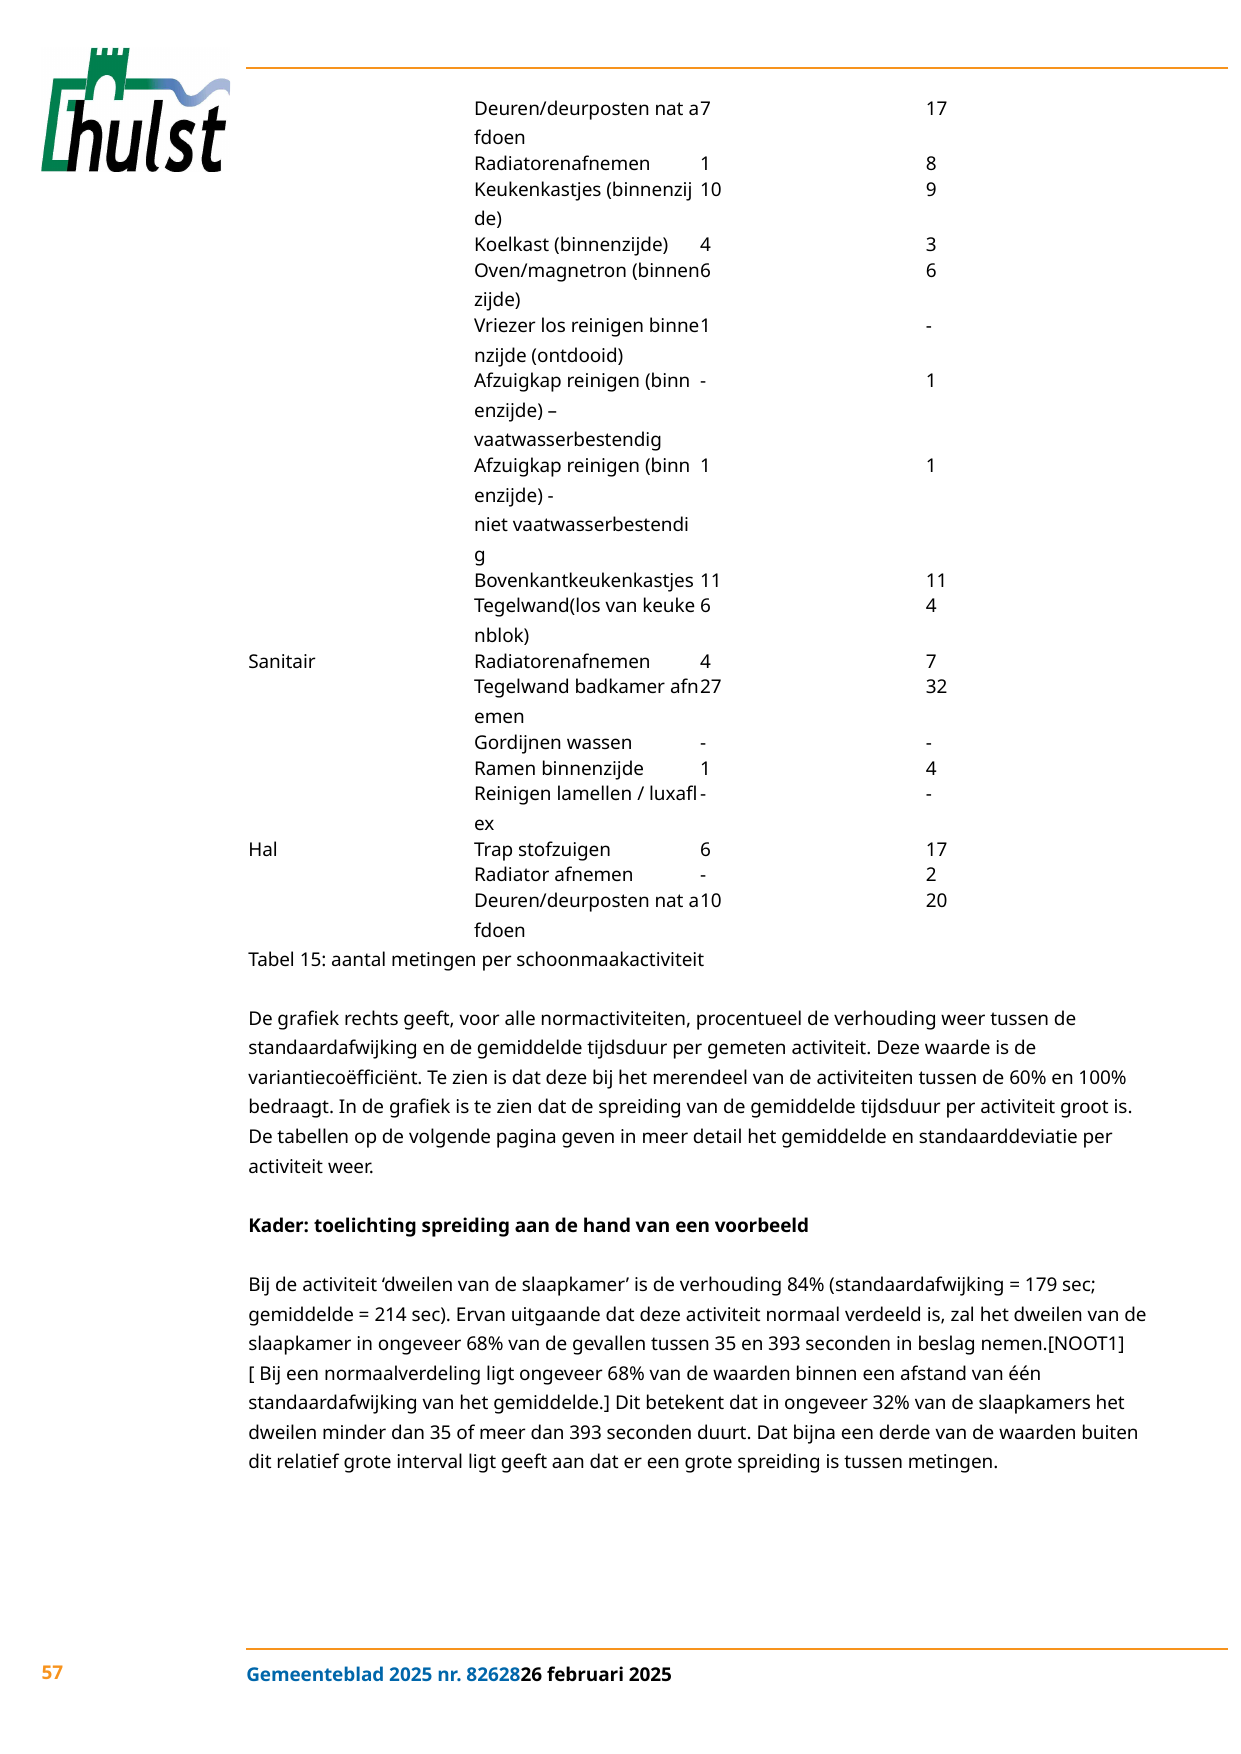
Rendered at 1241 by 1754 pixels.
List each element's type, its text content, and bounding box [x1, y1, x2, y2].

table_cell [248, 453, 474, 567]
table_cell [248, 593, 474, 648]
table_cell Radiatorenafnemen [474, 150, 700, 176]
table_cell - [700, 780, 926, 836]
text Tabel 15: aantal metingen per schoonmaakactiviteit [248, 946, 1152, 971]
table_cell Deuren/deurposten nat afdoen [474, 887, 700, 942]
table_cell Vriezer los reinigen binnenzijde (ontdooid) [474, 312, 700, 367]
table_cell 11 [926, 567, 1152, 593]
table_cell Gordijnen wassen [474, 729, 700, 755]
table_cell 32 [926, 674, 1152, 729]
table_cell 6 [700, 836, 926, 861]
table_cell - [700, 368, 926, 452]
table_cell [248, 368, 474, 452]
table_cell 10 [700, 887, 926, 942]
table_cell 20 [926, 887, 1152, 942]
table_cell - [926, 729, 1152, 755]
table_cell Afzuigkap reinigen (binnenzijde) - niet vaatwasserbestendig [474, 453, 700, 567]
table_cell - [700, 729, 926, 755]
table_cell 4 [926, 593, 1152, 648]
text De tabellen op de volgende pagina geven in meer detail het gemiddelde en standaarddeviatie per activiteit weer. [248, 1123, 1152, 1178]
table_cell 17 [926, 95, 1152, 150]
table_cell 2 [926, 861, 1152, 887]
table_cell [248, 755, 474, 780]
table_cell 1 [700, 312, 926, 367]
table_cell 11 [700, 567, 926, 593]
picture [41, 47, 231, 172]
table_cell 6 [700, 257, 926, 312]
table_cell [248, 729, 474, 755]
text De grafiek rechts geeft, voor alle normactiviteiten, procentueel de verhouding weer tussen de standaardafwijking en de gemiddelde tijdsduur per gemeten activiteit. Deze waarde is de variantiecoëfficiënt. Te zien is dat deze bij het merendeel van de activiteiten tussen de 60% en 100% bedraagt. In de grafiek is te zien dat de spreiding van de gemiddelde tijdsduur per activiteit groot is. [248, 1005, 1152, 1119]
table_cell [248, 231, 474, 257]
table_cell 17 [926, 836, 1152, 861]
table_cell Reinigen lamellen / luxaflex [474, 780, 700, 836]
table_cell 1 [700, 150, 926, 176]
table_cell [248, 861, 474, 887]
table_cell 9 [926, 176, 1152, 231]
table_cell 4 [700, 648, 926, 674]
table_cell Oven/magnetron (binnenzijde) [474, 257, 700, 312]
table_cell 10 [700, 176, 926, 231]
table_cell Ramen binnenzijde [474, 755, 700, 780]
table_cell 6 [700, 593, 926, 648]
table_cell Afzuigkap reinigen (binnenzijde) – vaatwasserbestendig [474, 368, 700, 452]
table_cell 1 [700, 453, 926, 567]
table_cell [248, 674, 474, 729]
table_cell [248, 95, 474, 150]
table_cell Tegelwand badkamer afnemen [474, 674, 700, 729]
table_cell Radiator afnemen [474, 861, 700, 887]
table_cell Deuren/deurposten nat afdoen [474, 95, 700, 150]
table_cell Sanitair [248, 648, 474, 674]
table_cell - [926, 312, 1152, 367]
table_cell [248, 567, 474, 593]
table_header Kader: toelichting spreiding aan de hand van een voorbeeld Bij de activiteit ‘dweilen van de slaapkamer’ is de verhouding 84% (standaardafwijking = 179 sec; gemiddelde = 214 sec). Ervan uitgaande dat deze activiteit normaal verdeeld is, zal het dweilen van de slaapkamer in ongeveer 68% van de gevallen tussen 35 en 393 seconden in beslag nemen.[NOOT1][ Bij een normaalverdeling ligt ongeveer 68% van de waarden binnen een afstand van één standaardafwijking van het gemiddelde.] Dit betekent dat in ongeveer 32% van de slaapkamers het dweilen minder dan 35 of meer dan 393 seconden duurt. Dat bijna een derde van de waarden buiten dit relatief grote interval ligt geeft aan dat er een grote spreiding is tussen metingen. [248, 1212, 1152, 1474]
table_cell Tegelwand(los van keukenblok) [474, 593, 700, 648]
table_cell 3 [926, 231, 1152, 257]
table_cell [248, 780, 474, 836]
table_cell Trap stofzuigen [474, 836, 700, 861]
table_cell [248, 887, 474, 942]
table_cell Bovenkantkeukenkastjes [474, 567, 700, 593]
table_cell 1 [926, 453, 1152, 567]
table_cell Keukenkastjes (binnenzijde) [474, 176, 700, 231]
table_cell - [700, 861, 926, 887]
table_cell 7 [700, 95, 926, 150]
table_cell [248, 312, 474, 367]
table_cell 8 [926, 150, 1152, 176]
table_cell [248, 150, 474, 176]
table_cell Radiatorenafnemen [474, 648, 700, 674]
table_cell 1 [700, 755, 926, 780]
table_cell 7 [926, 648, 1152, 674]
table_cell 6 [926, 257, 1152, 312]
table_cell - [926, 780, 1152, 836]
table_cell 27 [700, 674, 926, 729]
table_cell Hal [248, 836, 474, 861]
table_cell [248, 257, 474, 312]
table_cell [248, 176, 474, 231]
table_cell Koelkast (binnenzijde) [474, 231, 700, 257]
table_cell 4 [700, 231, 926, 257]
table_cell 4 [926, 755, 1152, 780]
table_cell 1 [926, 368, 1152, 452]
